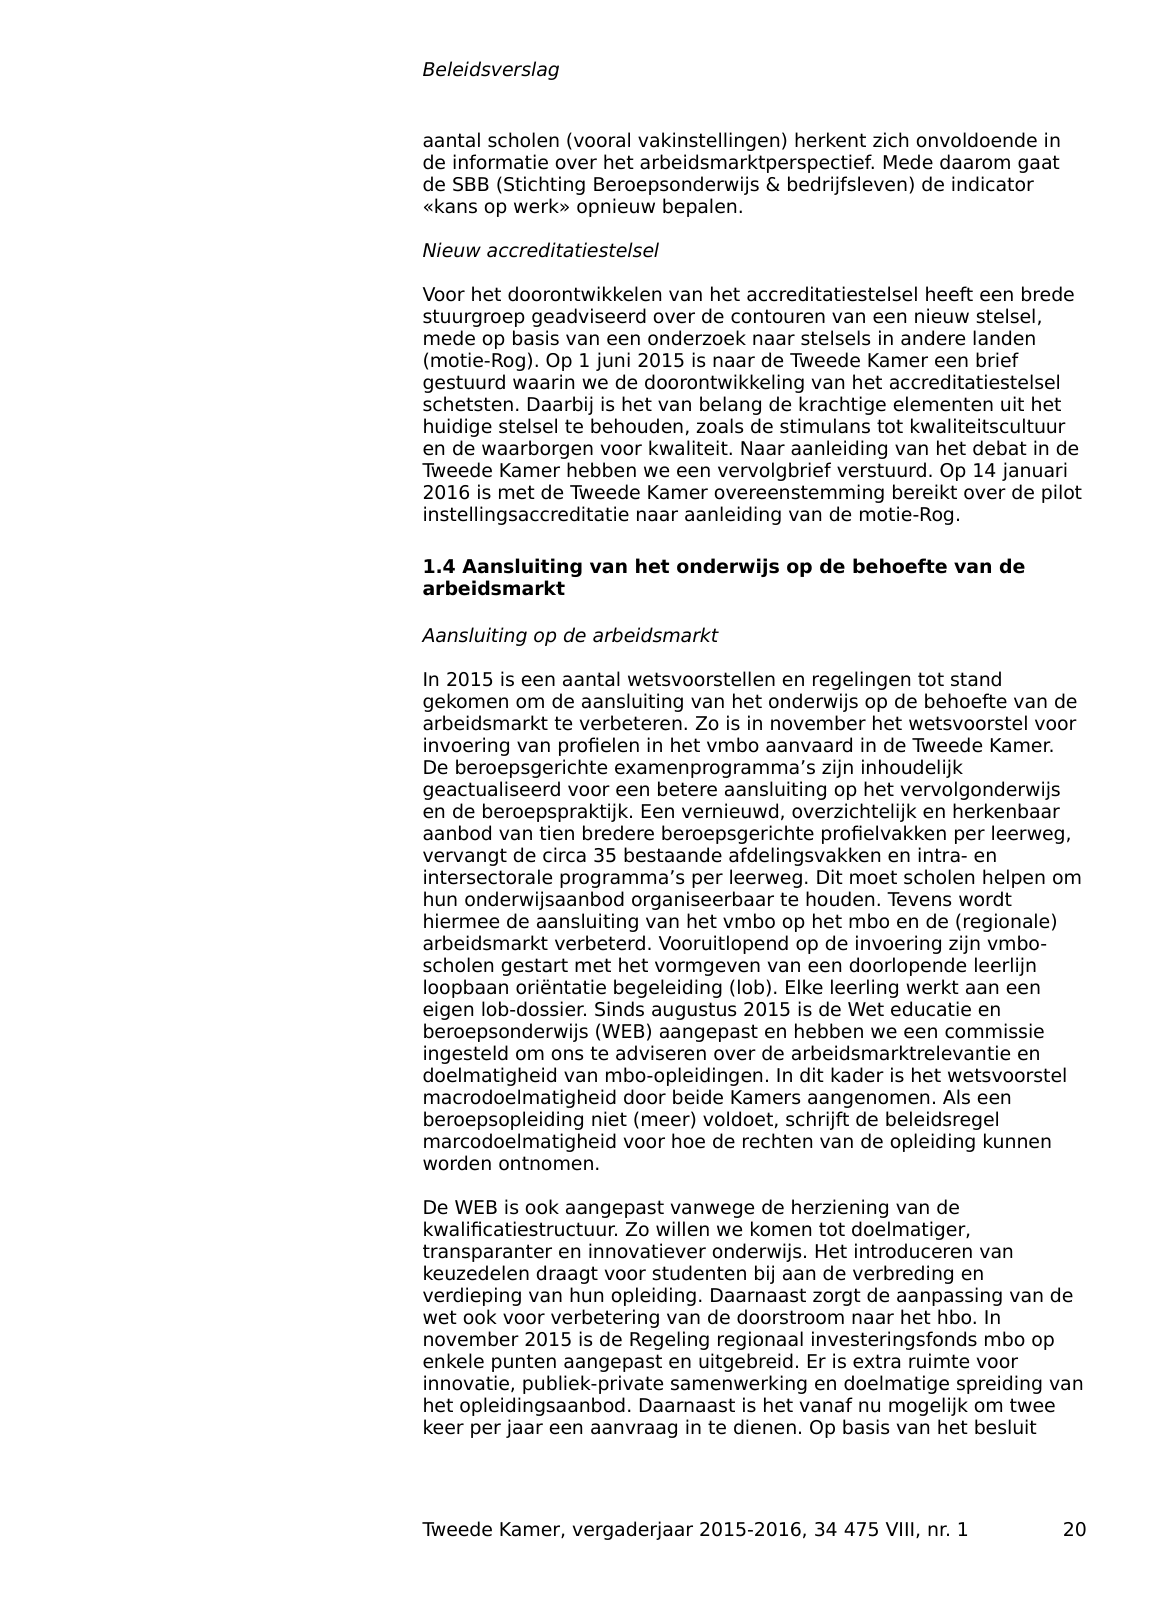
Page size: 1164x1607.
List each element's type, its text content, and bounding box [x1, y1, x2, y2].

subtitle Nieuw accreditatiestelsel [422, 240, 1087, 262]
text Voor het doorontwikkelen van het accreditatiestelsel heeft een brede stuurgroep geadviseerd over de contouren van een nieuw stelsel, mede op basis van een onderzoek naar stelsels in andere landen (motie-Rog). Op 1 juni 2015 is naar de Tweede Kamer een brief gestuurd waarin we de doorontwikkeling van het accreditatiestelsel schetsten. Daarbij is het van belang de krachtige elementen uit het huidige stelsel te behouden, zoals de stimulans tot kwaliteitscultuur en de waarborgen voor kwaliteit. Naar aanleiding van het debat in de Tweede Kamer hebben we een vervolgbrief verstuurd. Op 14 januari 2016 is met de Tweede Kamer overeenstemming bereikt over de pilot instellingsaccreditatie naar aanleiding van de motie-Rog. [422, 284, 1087, 526]
text De WEB is ook aangepast vanwege de herziening van de kwalificatiestructuur. Zo willen we komen tot doelmatiger, transparanter en innovatiever onderwijs. Het introduceren van keuzedelen draagt voor studenten bij aan de verbreding en verdieping van hun opleiding. Daarnaast zorgt de aanpassing van de wet ook voor verbetering van de doorstroom naar het hbo. In november 2015 is de Regeling regionaal investeringsfonds mbo op enkele punten aangepast en uitgebreid. Er is extra ruimte voor innovatie, publiek-private samenwerking en doelmatige spreiding van het opleidingsaanbod. Daarnaast is het vanaf nu mogelijk om twee keer per jaar een aanvraag in te dienen. Op basis van het besluit [422, 1197, 1087, 1438]
subtitle Aansluiting op de arbeidsmarkt [422, 625, 1087, 647]
text In 2015 is een aantal wetsvoorstellen en regelingen tot stand gekomen om de aansluiting van het onderwijs op de behoefte van de arbeidsmarkt te verbeteren. Zo is in november het wetsvoorstel voor invoering van profielen in het vmbo aanvaard in de Tweede Kamer. De beroepsgerichte examenprogramma’s zijn inhoudelijk geactualiseerd voor een betere aansluiting op het vervolgonderwijs en de beroepspraktijk. Een vernieuwd, overzichtelijk en herkenbaar aanbod van tien bredere beroepsgerichte profielvakken per leerweg, vervangt de circa 35 bestaande afdelingsvakken en intra- en intersectorale programma’s per leerweg. Dit moet scholen helpen om hun onderwijsaanbod organiseerbaar te houden. Tevens wordt hiermee de aansluiting van het vmbo op het mbo en de (regionale) arbeidsmarkt verbeterd. Vooruitlopend op de invoering zijn vmbo-scholen gestart met het vormgeven van een doorlopende leerlijn loopbaan oriëntatie begeleiding (lob). Elke leerling werkt aan een eigen lob-dossier. Sinds augustus 2015 is de Wet educatie en beroepsonderwijs (WEB) aangepast en hebben we een commissie ingesteld om ons te adviseren over de arbeidsmarktrelevantie en doelmatigheid van mbo-opleidingen. In dit kader is het wetsvoorstel macrodoelmatigheid door beide Kamers aangenomen. Als een beroepsopleiding niet (meer) voldoet, schrijft de beleidsregel marcodoelmatigheid voor hoe de rechten van de opleiding kunnen worden ontnomen. [422, 669, 1087, 1174]
subtitle 1.4 Aansluiting van het onderwijs op de behoefte van de arbeidsmarkt [422, 556, 1087, 600]
text aantal scholen (vooral vakinstellingen) herkent zich onvoldoende in de informatie over het arbeidsmarktperspectief. Mede daarom gaat de SBB (Stichting Beroepsonderwijs & bedrijfsleven) de indicator «kans op werk» opnieuw bepalen. [422, 130, 1087, 218]
